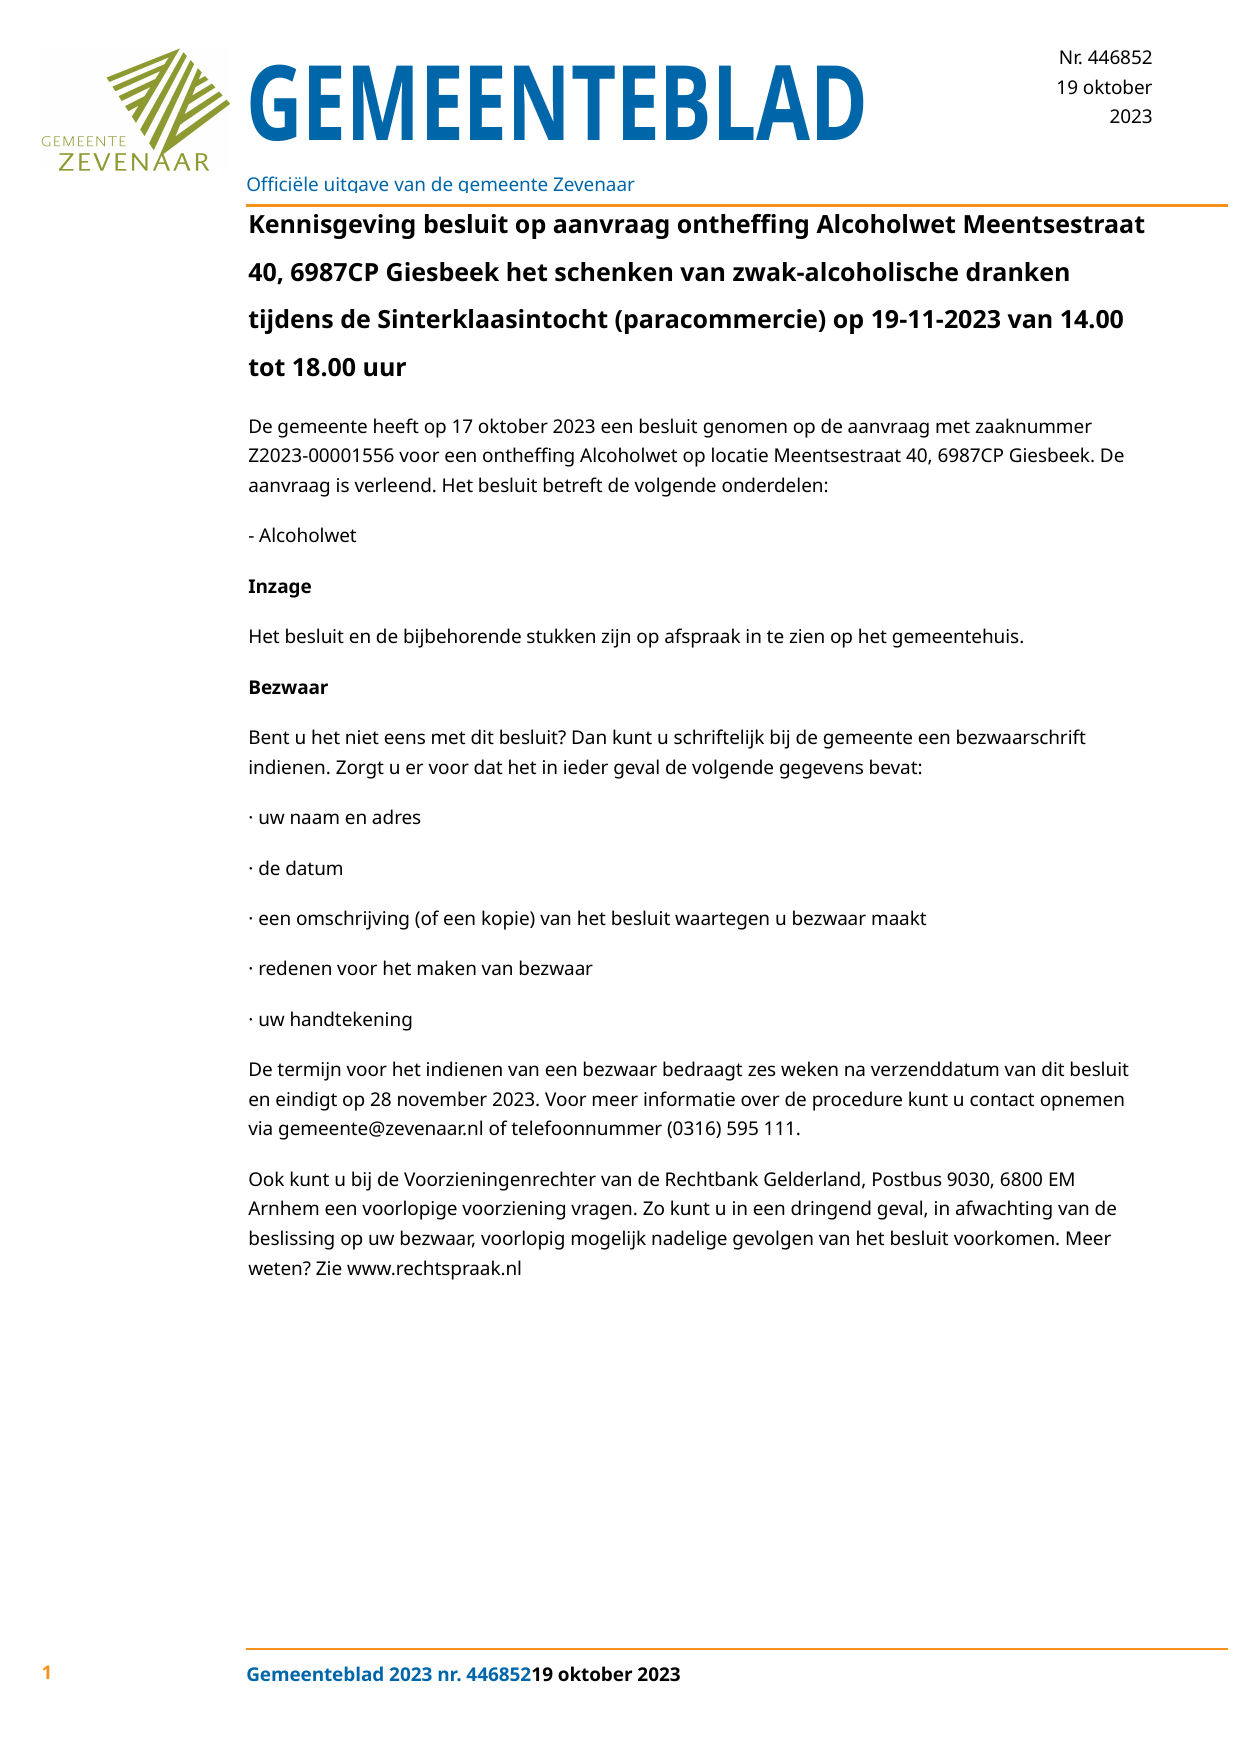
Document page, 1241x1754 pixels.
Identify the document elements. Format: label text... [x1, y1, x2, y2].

text · een omschrijving (of een kopie) van het besluit waartegen u bezwaar maakt [248, 905, 1152, 931]
text Ook kunt u bij de Voorzieningenrechter van de Rechtbank Gelderland, Postbus 9030, 6800 EM Arnhem een voorlopige voorziening vragen. Zo kunt u in een dringend geval, in afwachting van de beslissing op uw bezwaar, voorlopig mogelijk nadelige gevolgen van het besluit voorkomen. Meer weten? Zie www.rechtspraak.nl [248, 1166, 1152, 1281]
text · redenen voor het maken van bezwaar [248, 956, 1152, 981]
text · uw handtekening [248, 1006, 1152, 1032]
text Bent u het niet eens met dit besluit? Dan kunt u schriftelijk bij de gemeente een bezwaarschrift indienen. Zorgt u er voor dat het in ieder geval de volgende gegevens bevat: [248, 724, 1152, 780]
picture [41, 47, 231, 172]
text Bezwaar [248, 674, 1152, 700]
text De gemeente heeft op 17 oktober 2023 een besluit genomen op de aanvraag met zaaknummer Z2023-00001556 voor een ontheffing Alcoholwet op locatie Meentsestraat 40, 6987CP Giesbeek. De aanvraag is verleend. Het besluit betreft de volgende onderdelen: [248, 413, 1152, 498]
text · de datum [248, 855, 1152, 881]
text De termijn voor het indienen van een bezwaar bedraagt zes weken na verzenddatum van dit besluit en eindigt op 28 november 2023. Voor meer informatie over de procedure kunt u contact opnemen via gemeente@zevenaar.nl of telefoonnummer (0316) 595 111. [248, 1056, 1152, 1141]
text Kennisgeving besluit op aanvraag ontheffing Alcoholwet Meentsestraat 40, 6987CP Giesbeek het schenken van zwak-alcoholische dranken tijdens de Sinterklaasintocht (paracommercie) op 19-11-2023 van 14.00 tot 18.00 uur [248, 207, 1152, 384]
text Het besluit en de bijbehorende stukken zijn op afspraak in te zien op het gemeentehuis. [248, 623, 1152, 649]
text · uw naam en adres [248, 804, 1152, 830]
text - Alcoholwet [248, 523, 1152, 548]
text Inzage [248, 573, 1152, 599]
